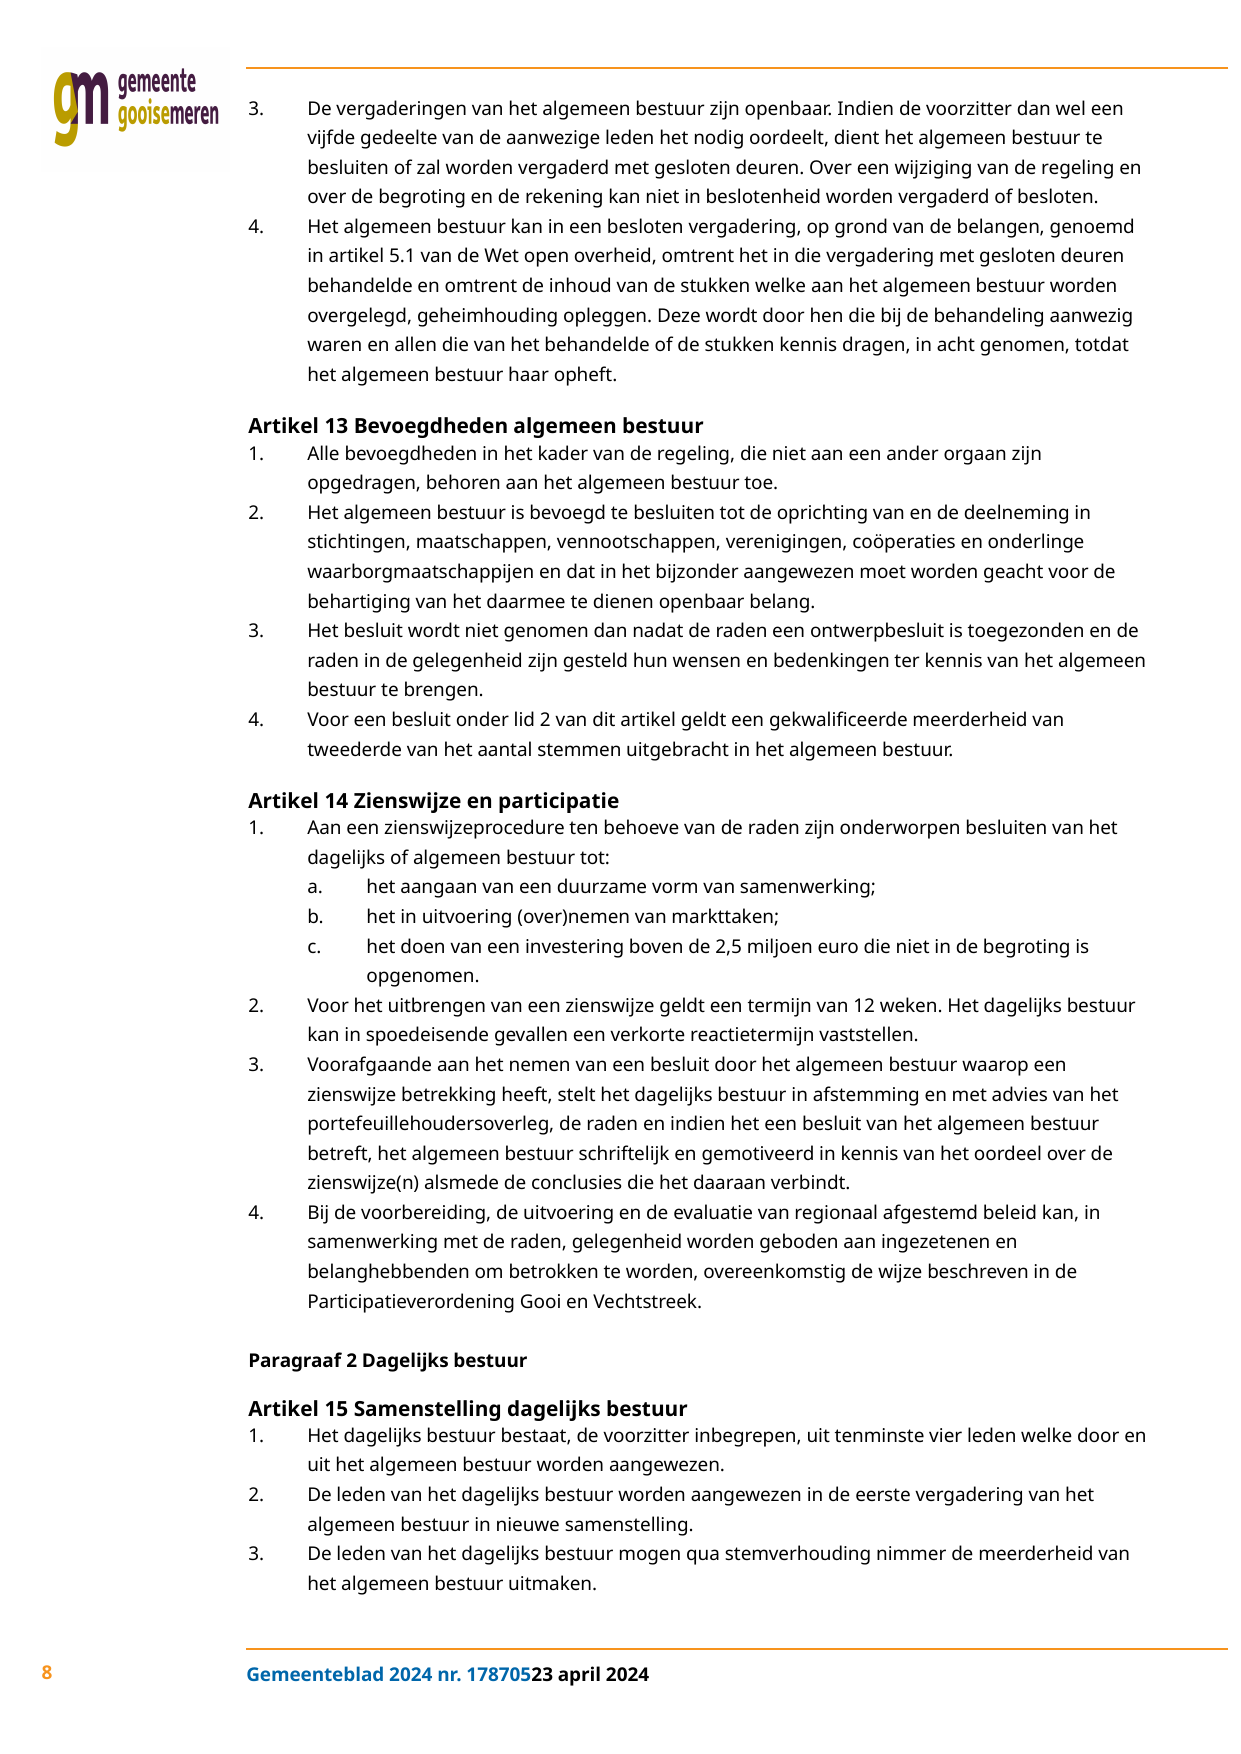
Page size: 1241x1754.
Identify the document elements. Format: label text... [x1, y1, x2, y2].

list De leden van het dagelijks bestuur mogen qua stemverhouding nimmer de meerderheid van het algemeen bestuur uitmaken. [248, 1540, 1152, 1596]
list De vergaderingen van het algemeen bestuur zijn openbaar. Indien de voorzitter dan wel een vijfde gedeelte van de aanwezige leden het nodig oordeelt, dient het algemeen bestuur te besluiten of zal worden vergaderd met gesloten deuren. Over een wijziging van de regeling en over de begroting en de rekening kan niet in beslotenheid worden vergaderd of besloten. [248, 95, 1152, 209]
list het in uitvoering (over)nemen van markttaken; [307, 903, 1152, 929]
list Alle bevoegdheden in het kader van de regeling, die niet aan een ander orgaan zijn opgedragen, behoren aan het algemeen bestuur toe. [248, 440, 1152, 495]
text Artikel 15 Samenstelling dagelijks bestuur [248, 1394, 1152, 1422]
text Paragraaf 2 Dagelijks bestuur [248, 1347, 1152, 1373]
list het doen van een investering boven de 2,5 miljoen euro die niet in de begroting is opgenomen. [307, 933, 1152, 988]
list Aan een zienswijzeprocedure ten behoeve van de raden zijn onderworpen besluiten van het dagelijks of algemeen bestuur tot: [248, 814, 1152, 870]
list het aangaan van een duurzame vorm van samenwerking; [307, 874, 1152, 899]
list Het dagelijks bestuur bestaat, de voorzitter inbegrepen, uit tenminste vier leden welke door en uit het algemeen bestuur worden aangewezen. [248, 1422, 1152, 1477]
picture [41, 47, 231, 172]
text Artikel 14 Zienswijze en participatie [248, 786, 1152, 814]
text Artikel 13 Bevoegdheden algemeen bestuur [248, 411, 1152, 440]
list Bij de voorbereiding, de uitvoering en de evaluatie van regionaal afgestemd beleid kan, in samenwerking met de raden, gelegenheid worden geboden aan ingezetenen en belanghebbenden om betrokken te worden, overeenkomstig de wijze beschreven in de Participatieverordening Gooi en Vechtstreek. [248, 1199, 1152, 1314]
list Het besluit wordt niet genomen dan nadat de raden een ontwerpbesluit is toegezonden en de raden in de gelegenheid zijn gesteld hun wensen en bedenkingen ter kennis van het algemeen bestuur te brengen. [248, 617, 1152, 702]
list De leden van het dagelijks bestuur worden aangewezen in de eerste vergadering van het algemeen bestuur in nieuwe samenstelling. [248, 1481, 1152, 1537]
list Het algemeen bestuur is bevoegd te besluiten tot de oprichting van en de deelneming in stichtingen, maatschappen, vennootschappen, verenigingen, coöperaties en onderlinge waarborgmaatschappijen en dat in het bijzonder aangewezen moet worden geacht voor de behartiging van het daarmee te dienen openbaar belang. [248, 499, 1152, 613]
list Voor het uitbrengen van een zienswijze geldt een termijn van 12 weken. Het dagelijks bestuur kan in spoedeisende gevallen een verkorte reactietermijn vaststellen. [248, 992, 1152, 1047]
list Het algemeen bestuur kan in een besloten vergadering, op grond van de belangen, genoemd in artikel 5.1 van de Wet open overheid, omtrent het in die vergadering met gesloten deuren behandelde en omtrent de inhoud van de stukken welke aan het algemeen bestuur worden overgelegd, geheimhouding opleggen. Deze wordt door hen die bij de behandeling aanwezig waren en allen die van het behandelde of de stukken kennis dragen, in acht genomen, totdat het algemeen bestuur haar opheft. [248, 213, 1152, 387]
list Voorafgaande aan het nemen van een besluit door het algemeen bestuur waarop een zienswijze betrekking heeft, stelt het dagelijks bestuur in afstemming en met advies van het portefeuillehoudersoverleg, de raden en indien het een besluit van het algemeen bestuur betreft, het algemeen bestuur schriftelijk en gemotiveerd in kennis van het oordeel over de zienswijze(n) alsmede de conclusies die het daaraan verbindt. [248, 1051, 1152, 1195]
list Voor een besluit onder lid 2 van dit artikel geldt een gekwalificeerde meerderheid van tweederde van het aantal stemmen uitgebracht in het algemeen bestuur. [248, 706, 1152, 761]
